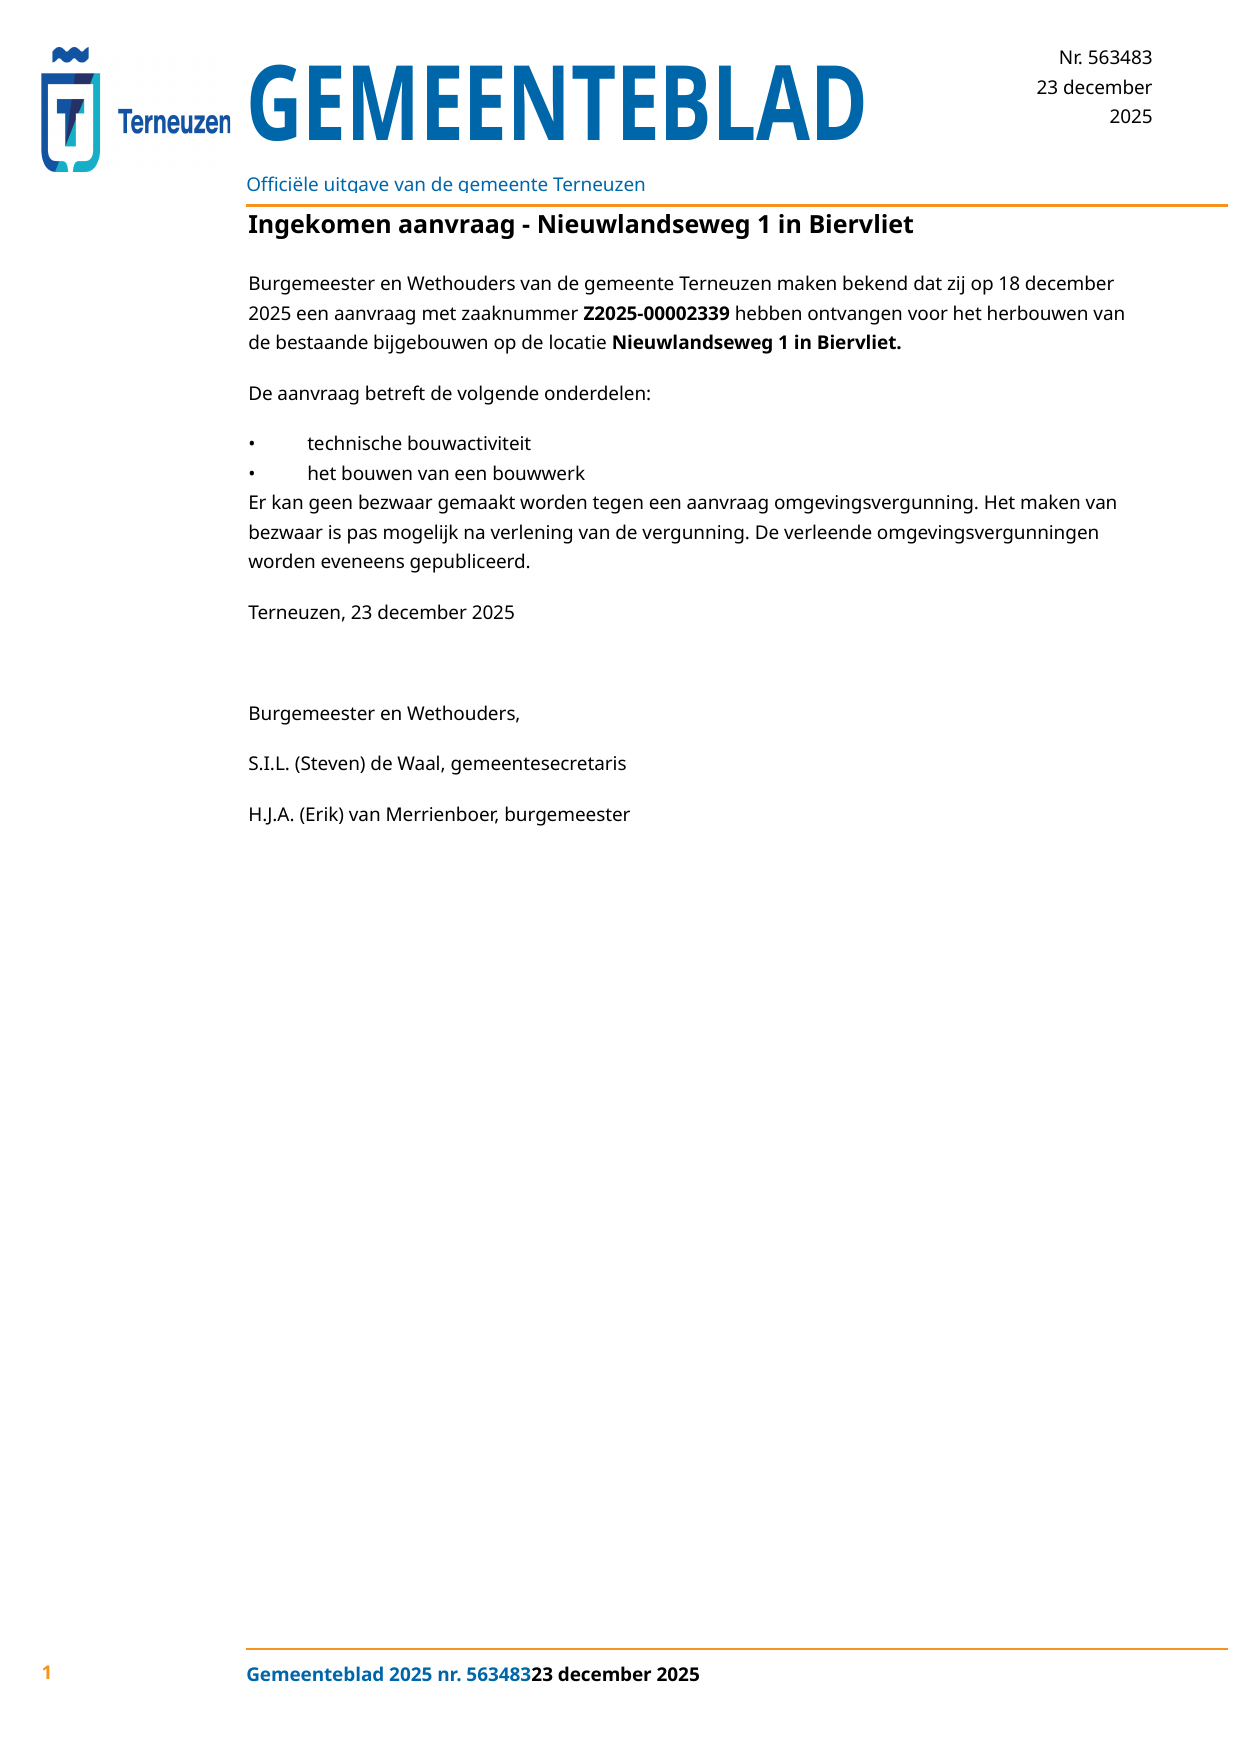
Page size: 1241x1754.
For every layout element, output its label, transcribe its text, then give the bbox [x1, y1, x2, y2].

text Ingekomen aanvraag - Nieuwlandseweg 1 in Biervliet [248, 207, 1152, 241]
list het bouwen van een bouwwerk [248, 460, 1152, 486]
text Burgemeester en Wethouders van de gemeente Terneuzen maken bekend dat zij op 18 december 2025 een aanvraag met zaaknummer Z2025-00002339 hebben ontvangen voor het herbouwen van de bestaande bijgebouwen op de locatie Nieuwlandseweg 1 in Biervliet. [248, 270, 1152, 355]
text Burgemeester en Wethouders, [248, 700, 1152, 726]
list technische bouwactiviteit [248, 430, 1152, 456]
text H.J.A. (Erik) van Merrienboer, burgemeester [248, 801, 1152, 826]
text Terneuzen, 23 december 2025 [248, 599, 1152, 625]
picture [41, 47, 231, 172]
text De aanvraag betreft de volgende onderdelen: [248, 380, 1152, 406]
text Er kan geen bezwaar gemaakt worden tegen een aanvraag omgevingsvergunning. Het maken van bezwaar is pas mogelijk na verlening van de vergunning. De verleende omgevingsvergunningen worden eveneens gepubliceerd. [248, 489, 1152, 574]
text S.I.L. (Steven) de Waal, gemeentesecretaris [248, 750, 1152, 776]
